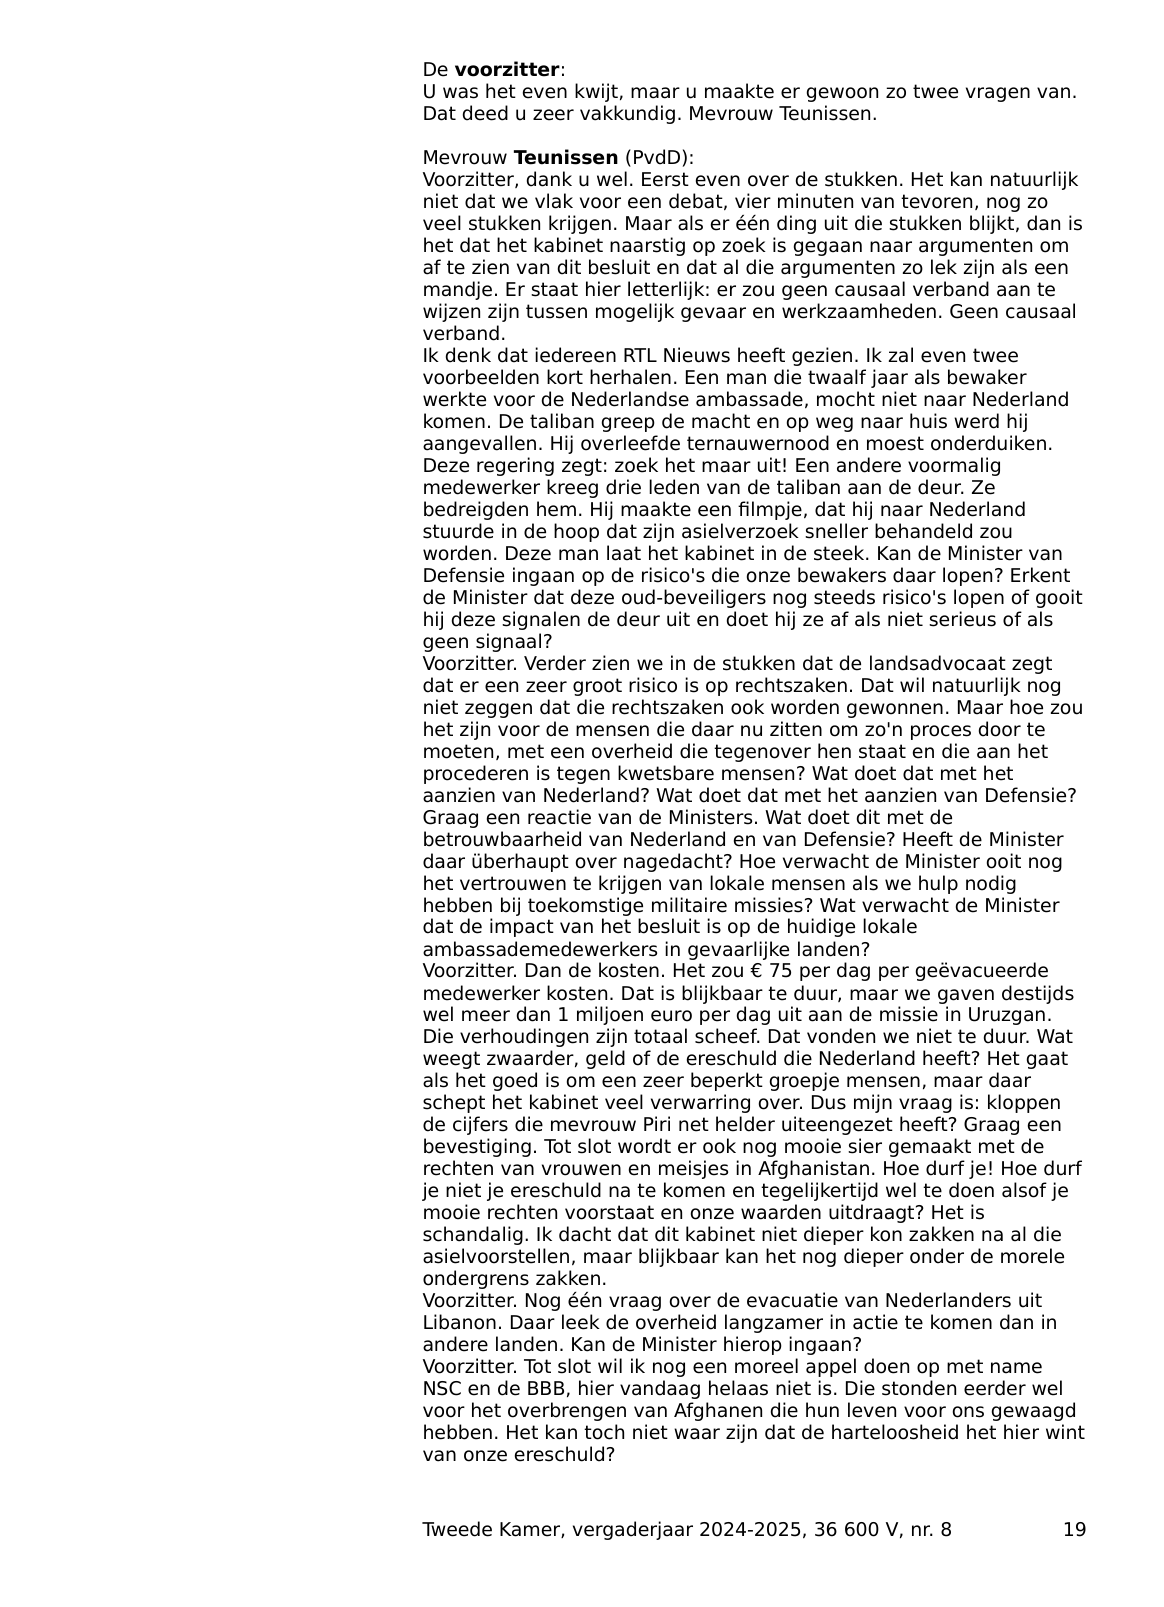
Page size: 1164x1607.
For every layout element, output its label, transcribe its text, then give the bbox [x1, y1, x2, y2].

text Voorzitter. Tot slot wil ik nog een moreel appel doen op met name NSC en de BBB, hier vandaag helaas niet is. Die stonden eerder wel voor het overbrengen van Afghanen die hun leven voor ons gewaagd hebben. Het kan toch niet waar zijn dat de harteloosheid het hier wint van onze ereschuld? [422, 1356, 1087, 1466]
text Ik denk dat iedereen RTL Nieuws heeft gezien. Ik zal even twee voorbeelden kort herhalen. Een man die twaalf jaar als bewaker werkte voor de Nederlandse ambassade, mocht niet naar Nederland komen. De taliban greep de macht en op weg naar huis werd hij aangevallen. Hij overleefde ternauwernood en moest onderduiken. Deze regering zegt: zoek het maar uit! Een andere voormalig medewerker kreeg drie leden van de taliban aan de deur. Ze bedreigden hem. Hij maakte een filmpje, dat hij naar Nederland stuurde in de hoop dat zijn asielverzoek sneller behandeld zou worden. Deze man laat het kabinet in de steek. Kan de Minister van Defensie ingaan op de risico's die onze bewakers daar lopen? Erkent de Minister dat deze oud-beveiligers nog steeds risico's lopen of gooit hij deze signalen de deur uit en doet hij ze af als niet serieus of als geen signaal? [422, 345, 1087, 653]
text Mevrouw Teunissen (PvdD): [422, 147, 1087, 169]
text Voorzitter. Dan de kosten. Het zou € 75 per dag per geëvacueerde medewerker kosten. Dat is blijkbaar te duur, maar we gaven destijds wel meer dan 1 miljoen euro per dag uit aan de missie in Uruzgan. Die verhoudingen zijn totaal scheef. Dat vonden we niet te duur. Wat weegt zwaarder, geld of de ereschuld die Nederland heeft? Het gaat als het goed is om een zeer beperkt groepje mensen, maar daar schept het kabinet veel verwarring over. Dus mijn vraag is: kloppen de cijfers die mevrouw Piri net helder uiteengezet heeft? Graag een bevestiging. Tot slot wordt er ook nog mooie sier gemaakt met de rechten van vrouwen en meisjes in Afghanistan. Hoe durf je! Hoe durf je niet je ereschuld na te komen en tegelijkertijd wel te doen alsof je mooie rechten voorstaat en onze waarden uitdraagt? Het is schandalig. Ik dacht dat dit kabinet niet dieper kon zakken na al die asielvoorstellen, maar blijkbaar kan het nog dieper onder de morele ondergrens zakken. [422, 960, 1087, 1290]
text De voorzitter: [422, 59, 1087, 81]
text Voorzitter. Nog één vraag over de evacuatie van Nederlanders uit Libanon. Daar leek de overheid langzamer in actie te komen dan in andere landen. Kan de Minister hierop ingaan? [422, 1290, 1087, 1356]
text Voorzitter, dank u wel. Eerst even over de stukken. Het kan natuurlijk niet dat we vlak voor een debat, vier minuten van tevoren, nog zo veel stukken krijgen. Maar als er één ding uit die stukken blijkt, dan is het dat het kabinet naarstig op zoek is gegaan naar argumenten om af te zien van dit besluit en dat al die argumenten zo lek zijn als een mandje. Er staat hier letterlijk: er zou geen causaal verband aan te wijzen zijn tussen mogelijk gevaar en werkzaamheden. Geen causaal verband. [422, 169, 1087, 345]
text Voorzitter. Verder zien we in de stukken dat de landsadvocaat zegt dat er een zeer groot risico is op rechtszaken. Dat wil natuurlijk nog niet zeggen dat die rechtszaken ook worden gewonnen. Maar hoe zou het zijn voor de mensen die daar nu zitten om zo'n proces door te moeten, met een overheid die tegenover hen staat en die aan het procederen is tegen kwetsbare mensen? Wat doet dat met het aanzien van Nederland? Wat doet dat met het aanzien van Defensie? Graag een reactie van de Ministers. Wat doet dit met de betrouwbaarheid van Nederland en van Defensie? Heeft de Minister daar überhaupt over nagedacht? Hoe verwacht de Minister ooit nog het vertrouwen te krijgen van lokale mensen als we hulp nodig hebben bij toekomstige militaire missies? Wat verwacht de Minister dat de impact van het besluit is op de huidige lokale ambassademedewerkers in gevaarlijke landen? [422, 653, 1087, 960]
text U was het even kwijt, maar u maakte er gewoon zo twee vragen van. Dat deed u zeer vakkundig. Mevrouw Teunissen. [422, 81, 1087, 125]
